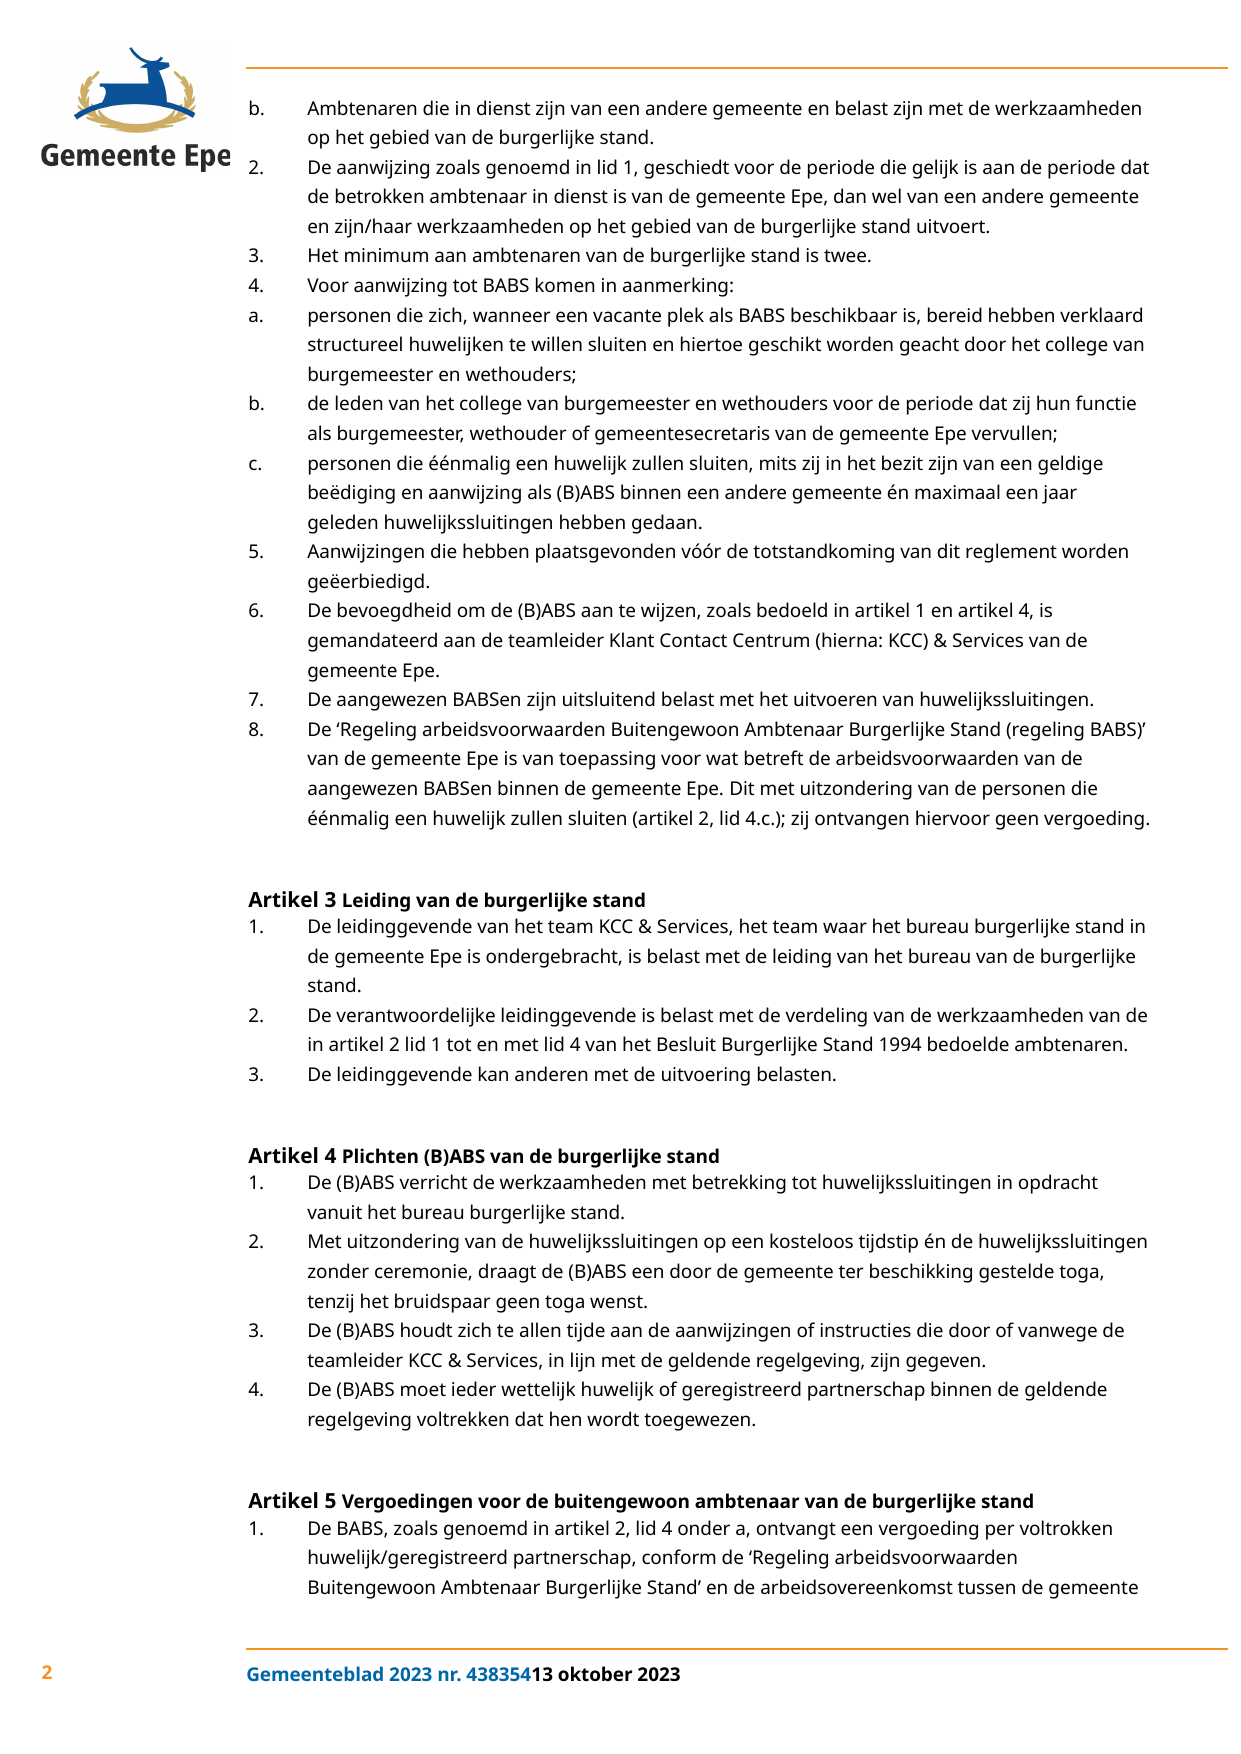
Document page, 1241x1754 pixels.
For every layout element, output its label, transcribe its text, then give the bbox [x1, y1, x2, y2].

list personen die éénmalig een huwelijk zullen sluiten, mits zij in het bezit zijn van een geldige beëdiging en aanwijzing als (B)ABS binnen een andere gemeente én maximaal een jaar geleden huwelijkssluitingen hebben gedaan. [248, 450, 1152, 535]
list de leden van het college van burgemeester en wethouders voor de periode dat zij hun functie als burgemeester, wethouder of gemeentesecretaris van de gemeente Epe vervullen; [248, 391, 1152, 446]
list De (B)ABS moet ieder wettelijk huwelijk of geregistreerd partnerschap binnen de geldende regelgeving voltrekken dat hen wordt toegewezen. [248, 1377, 1152, 1432]
list De aanwijzing zoals genoemd in lid 1, geschiedt voor de periode die gelijk is aan de periode dat de betrokken ambtenaar in dienst is van de gemeente Epe, dan wel van een andere gemeente en zijn/haar werkzaamheden op het gebied van de burgerlijke stand uitvoert. [248, 154, 1152, 239]
list De ‘Regeling arbeidsvoorwaarden Buitengewoon Ambtenaar Burgerlijke Stand (regeling BABS)’ van de gemeente Epe is van toepassing voor wat betreft de arbeidsvoorwaarden van de aangewezen BABSen binnen de gemeente Epe. Dit met uitzondering van de personen die éénmalig een huwelijk zullen sluiten (artikel 2, lid 4.c.); zij ontvangen hiervoor geen vergoeding. [248, 716, 1152, 831]
list De leidinggevende van het team KCC & Services, het team waar het bureau burgerlijke stand in de gemeente Epe is ondergebracht, is belast met de leiding van het bureau van de burgerlijke stand. [248, 913, 1152, 998]
list De verantwoordelijke leidinggevende is belast met de verdeling van de werkzaamheden van de in artikel 2 lid 1 tot en met lid 4 van het Besluit Burgerlijke Stand 1994 bedoelde ambtenaren. [248, 1002, 1152, 1057]
text Artikel 3 Leiding van de burgerlijke stand [248, 885, 1152, 913]
list De (B)ABS verricht de werkzaamheden met betrekking tot huwelijkssluitingen in opdracht vanuit het bureau burgerlijke stand. [248, 1169, 1152, 1225]
list De aangewezen BABSen zijn uitsluitend belast met het uitvoeren van huwelijkssluitingen. [248, 686, 1152, 712]
list Ambtenaren die in dienst zijn van een andere gemeente en belast zijn met de werkzaamheden op het gebied van de burgerlijke stand. [248, 95, 1152, 150]
list Aanwijzingen die hebben plaatsgevonden vóór de totstandkoming van dit reglement worden geëerbiedigd. [248, 538, 1152, 594]
list De bevoegdheid om de (B)ABS aan te wijzen, zoals bedoeld in artikel 1 en artikel 4, is gemandateerd aan de teamleider Klant Contact Centrum (hierna: KCC) & Services van de gemeente Epe. [248, 598, 1152, 683]
list Het minimum aan ambtenaren van de burgerlijke stand is twee. [248, 243, 1152, 268]
list De (B)ABS houdt zich te allen tijde aan de aanwijzingen of instructies die door of vanwege de teamleider KCC & Services, in lijn met de geldende regelgeving, zijn gegeven. [248, 1317, 1152, 1373]
list De BABS, zoals genoemd in artikel 2, lid 4 onder a, ontvangt een vergoeding per voltrokken huwelijk/geregistreerd partnerschap, conform de ‘Regeling arbeidsvoorwaarden Buitengewoon Ambtenaar Burgerlijke Stand’ en de arbeidsovereenkomst tussen de gemeente [248, 1515, 1152, 1599]
picture [41, 47, 231, 172]
list Voor aanwijzing tot BABS komen in aanmerking: [248, 272, 1152, 298]
list personen die zich, wanneer een vacante plek als BABS beschikbaar is, bereid hebben verklaard structureel huwelijken te willen sluiten en hiertoe geschikt worden geacht door het college van burgemeester en wethouders; [248, 302, 1152, 387]
text Artikel 4 Plichten (B)ABS van de burgerlijke stand [248, 1141, 1152, 1169]
text Artikel 5 Vergoedingen voor de buitengewoon ambtenaar van de burgerlijke stand [248, 1486, 1152, 1515]
list De leidinggevende kan anderen met de uitvoering belasten. [248, 1061, 1152, 1087]
list Met uitzondering van de huwelijkssluitingen op een kosteloos tijdstip én de huwelijkssluitingen zonder ceremonie, draagt de (B)ABS een door de gemeente ter beschikking gestelde toga, tenzij het bruidspaar geen toga wenst. [248, 1229, 1152, 1314]
